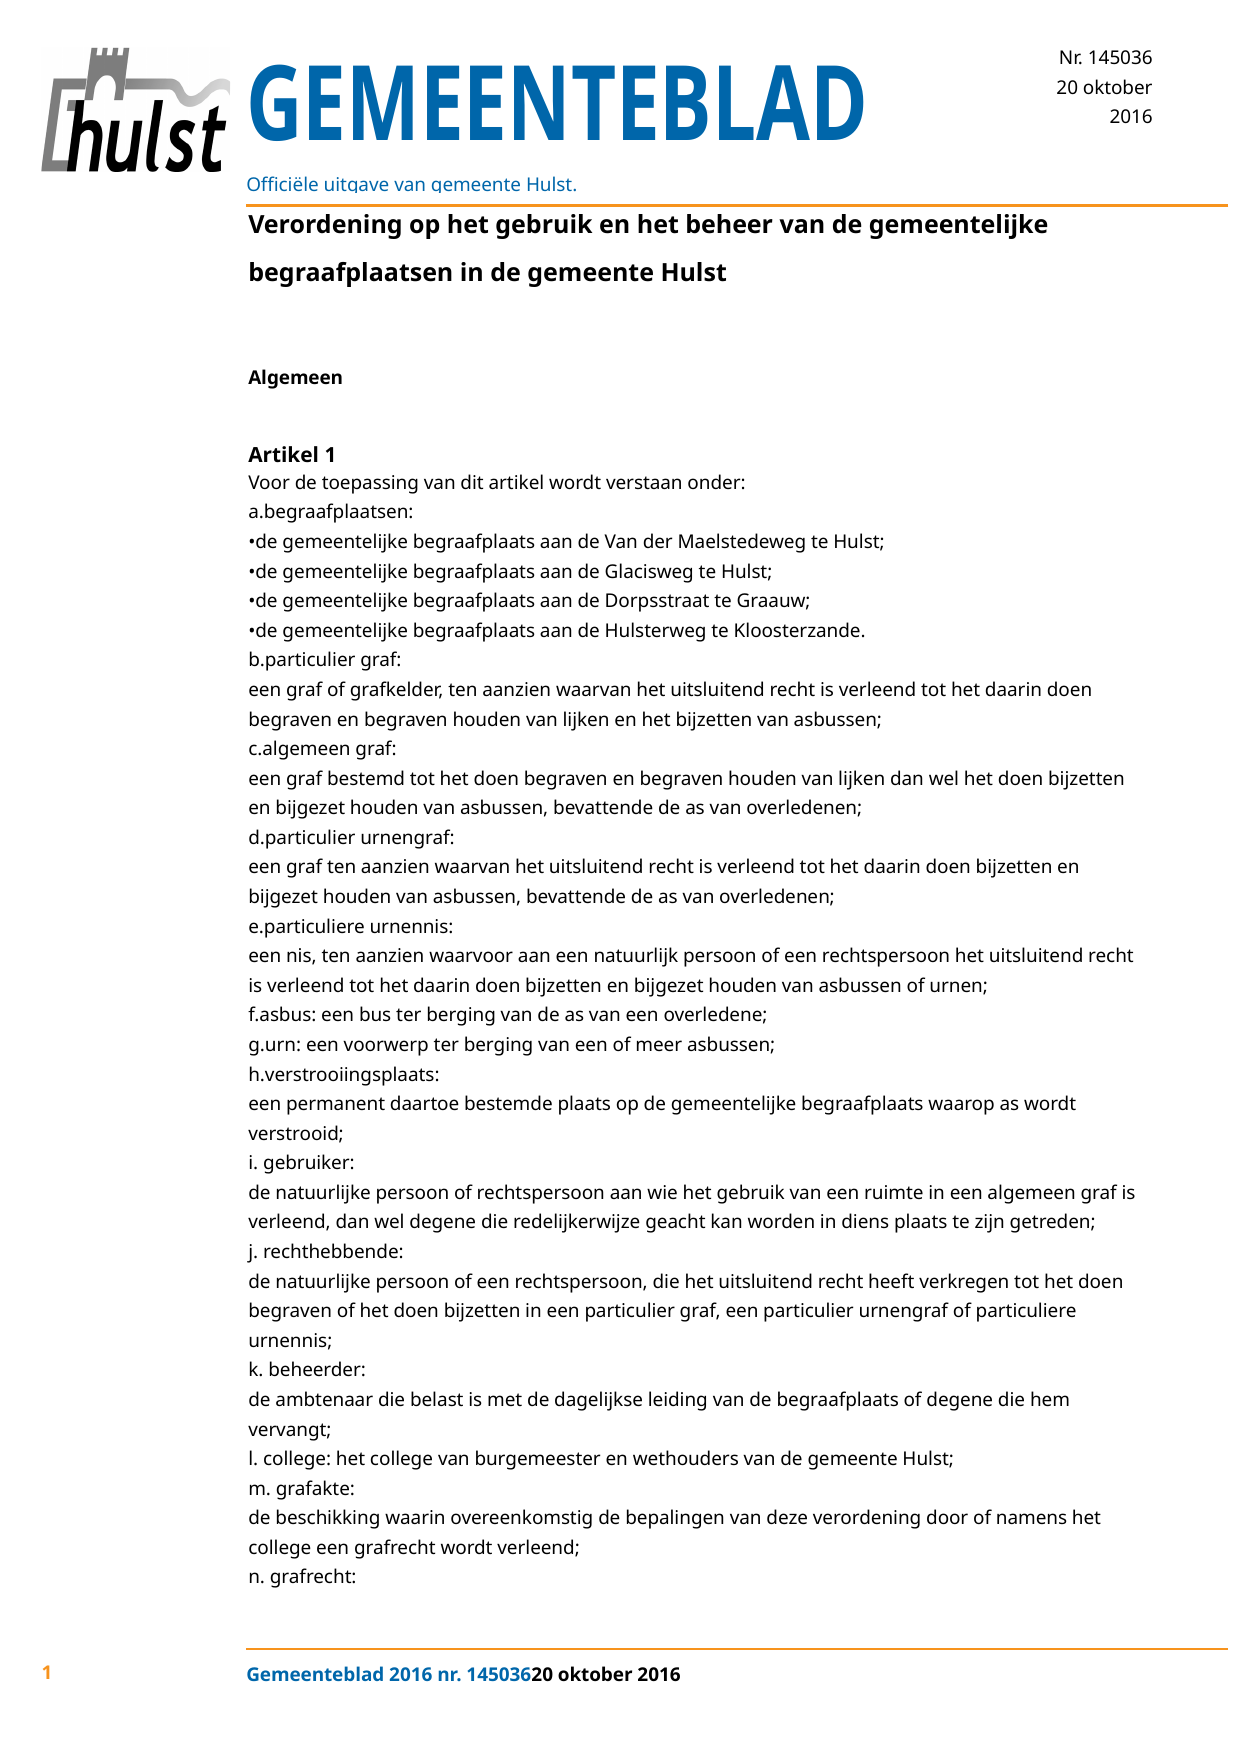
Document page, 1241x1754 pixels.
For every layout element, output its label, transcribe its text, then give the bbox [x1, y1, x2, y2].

text e.particuliere urnennis: [248, 913, 1152, 938]
text de beschikking waarin overeenkomstig de bepalingen van deze verordening door of namens het college een grafrecht wordt verleend; [248, 1504, 1152, 1560]
text a.begraafplaatsen: [248, 499, 1152, 524]
text de natuurlijke persoon of rechtspersoon aan wie het gebruik van een ruimte in een algemeen graf is verleend, dan wel degene die redelijkerwijze geacht kan worden in diens plaats te zijn getreden; [248, 1179, 1152, 1234]
text n. grafrecht: [248, 1564, 1152, 1589]
text d.particulier urnengraf: [248, 824, 1152, 850]
text j. rechthebbende: [248, 1238, 1152, 1264]
text een nis, ten aanzien waarvoor aan een natuurlijk persoon of een rechtspersoon het uitsluitend recht is verleend tot het daarin doen bijzetten en bijgezet houden van asbussen of urnen; [248, 942, 1152, 998]
text c.algemeen graf: [248, 735, 1152, 761]
text Voor de toepassing van dit artikel wordt verstaan onder: [248, 469, 1152, 495]
text de natuurlijke persoon of een rechtspersoon, die het uitsluitend recht heeft verkregen tot het doen begraven of het doen bijzetten in een particulier graf, een particulier urnengraf of particuliere urnennis; [248, 1268, 1152, 1353]
text b.particulier graf: [248, 647, 1152, 672]
text •de gemeentelijke begraafplaats aan de Glacisweg te Hulst; [248, 558, 1152, 583]
text een graf ten aanzien waarvan het uitsluitend recht is verleend tot het daarin doen bijzetten en bijgezet houden van asbussen, bevattende de as van overledenen; [248, 854, 1152, 909]
text de ambtenaar die belast is met de dagelijkse leiding van de begraafplaats of degene die hem vervangt; [248, 1386, 1152, 1441]
text m. grafakte: [248, 1475, 1152, 1501]
text een graf bestemd tot het doen begraven en begraven houden van lijken dan wel het doen bijzetten en bijgezet houden van asbussen, bevattende de as van overledenen; [248, 765, 1152, 820]
text k. beheerder: [248, 1357, 1152, 1382]
text een permanent daartoe bestemde plaats op de gemeentelijke begraafplaats waarop as wordt verstrooid; [248, 1090, 1152, 1146]
text Artikel 1 [248, 441, 1152, 469]
text g.urn: een voorwerp ter berging van een of meer asbussen; [248, 1031, 1152, 1057]
text een graf of grafkelder, ten aanzien waarvan het uitsluitend recht is verleend tot het daarin doen begraven en begraven houden van lijken en het bijzetten van asbussen; [248, 676, 1152, 731]
text •de gemeentelijke begraafplaats aan de Dorpsstraat te Graauw; [248, 587, 1152, 613]
text •de gemeentelijke begraafplaats aan de Hulsterweg te Kloosterzande. [248, 617, 1152, 643]
text h.verstrooiingsplaats: [248, 1061, 1152, 1086]
text Verordening op het gebruik en het beheer van de gemeentelijke begraafplaatsen in de gemeente Hulst [248, 207, 1152, 288]
text Algemeen [248, 364, 1152, 390]
text i. gebruiker: [248, 1149, 1152, 1175]
text f.asbus: een bus ter berging van de as van een overledene; [248, 1002, 1152, 1027]
picture [41, 47, 231, 172]
text •de gemeentelijke begraafplaats aan de Van der Maelstedeweg te Hulst; [248, 528, 1152, 554]
text l. college: het college van burgemeester en wethouders van de gemeente Hulst; [248, 1445, 1152, 1471]
